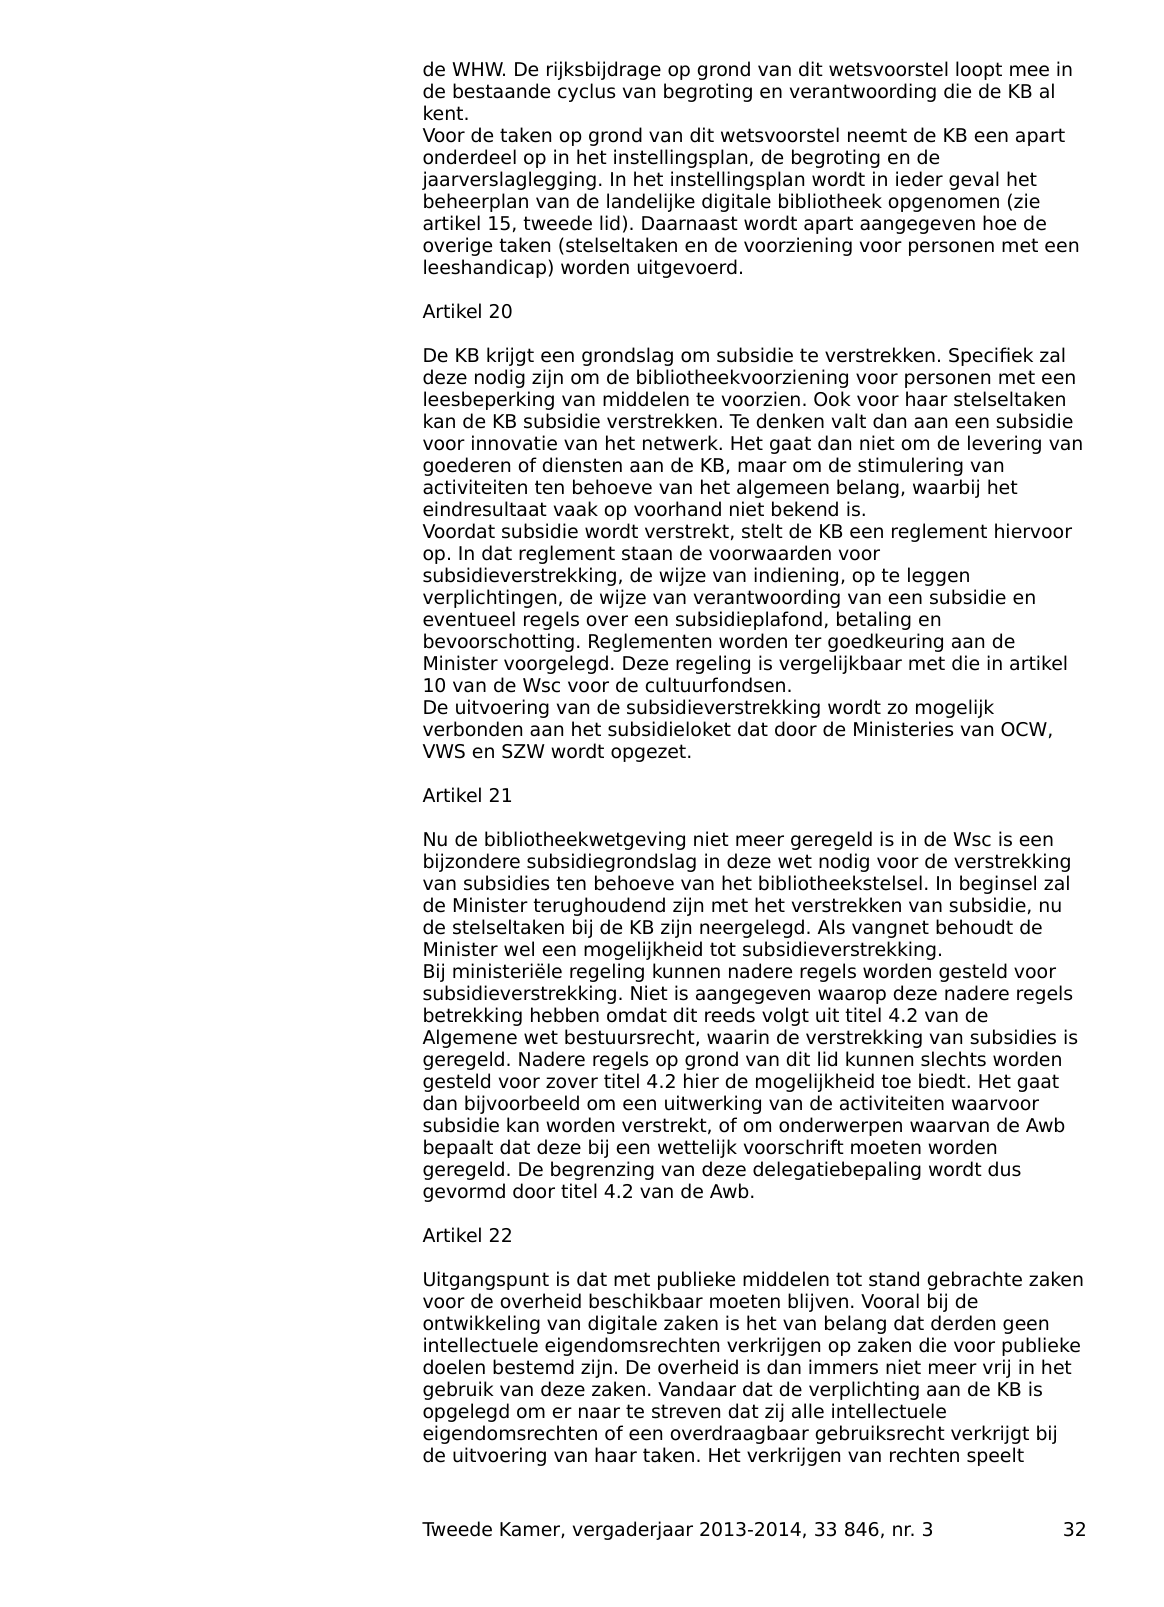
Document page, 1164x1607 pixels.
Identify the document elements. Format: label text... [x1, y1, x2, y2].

text De KB krijgt een grondslag om subsidie te verstrekken. Specifiek zal deze nodig zijn om de bibliotheekvoorziening voor personen met een leesbeperking van middelen te voorzien. Ook voor haar stelseltaken kan de KB subsidie verstrekken. Te denken valt dan aan een subsidie voor innovatie van het netwerk. Het gaat dan niet om de levering van goederen of diensten aan de KB, maar om de stimulering van activiteiten ten behoeve van het algemeen belang, waarbij het eindresultaat vaak op voorhand niet bekend is. [422, 345, 1087, 521]
text De uitvoering van de subsidieverstrekking wordt zo mogelijk verbonden aan het subsidieloket dat door de Ministeries van OCW, VWS en SZW wordt opgezet. [422, 697, 1087, 763]
text Bij ministeriële regeling kunnen nadere regels worden gesteld voor subsidieverstrekking. Niet is aangegeven waarop deze nadere regels betrekking hebben omdat dit reeds volgt uit titel 4.2 van de Algemene wet bestuursrecht, waarin de verstrekking van subsidies is geregeld. Nadere regels op grond van dit lid kunnen slechts worden gesteld voor zover titel 4.2 hier de mogelijkheid toe biedt. Het gaat dan bijvoorbeeld om een uitwerking van de activiteiten waarvoor subsidie kan worden verstrekt, of om onderwerpen waarvan de Awb bepaalt dat deze bij een wettelijk voorschrift moeten worden geregeld. De begrenzing van deze delegatiebepaling wordt dus gevormd door titel 4.2 van de Awb. [422, 961, 1087, 1203]
text Uitgangspunt is dat met publieke middelen tot stand gebrachte zaken voor de overheid beschikbaar moeten blijven. Vooral bij de ontwikkeling van digitale zaken is het van belang dat derden geen intellectuele eigendomsrechten verkrijgen op zaken die voor publieke doelen bestemd zijn. De overheid is dan immers niet meer vrij in het gebruik van deze zaken. Vandaar dat de verplichting aan de KB is opgelegd om er naar te streven dat zij alle intellectuele eigendomsrechten of een overdraagbaar gebruiksrecht verkrijgt bij de uitvoering van haar taken. Het verkrijgen van rechten speelt [422, 1269, 1087, 1467]
text Nu de bibliotheekwetgeving niet meer geregeld is in de Wsc is een bijzondere subsidiegrondslag in deze wet nodig voor de verstrekking van subsidies ten behoeve van het bibliotheekstelsel. In beginsel zal de Minister terughoudend zijn met het verstrekken van subsidie, nu de stelseltaken bij de KB zijn neergelegd. Als vangnet behoudt de Minister wel een mogelijkheid tot subsidieverstrekking. [422, 829, 1087, 961]
subtitle Artikel 22 [422, 1225, 1087, 1247]
text Voordat subsidie wordt verstrekt, stelt de KB een reglement hiervoor op. In dat reglement staan de voorwaarden voor subsidieverstrekking, de wijze van indiening, op te leggen verplichtingen, de wijze van verantwoording van een subsidie en eventueel regels over een subsidieplafond, betaling en bevoorschotting. Reglementen worden ter goedkeuring aan de Minister voorgelegd. Deze regeling is vergelijkbaar met die in artikel 10 van de Wsc voor de cultuurfondsen. [422, 521, 1087, 697]
subtitle Artikel 20 [422, 301, 1087, 323]
text Voor de taken op grond van dit wetsvoorstel neemt de KB een apart onderdeel op in het instellingsplan, de begroting en de jaarverslaglegging. In het instellingsplan wordt in ieder geval het beheerplan van de landelijke digitale bibliotheek opgenomen (zie artikel 15, tweede lid). Daarnaast wordt apart aangegeven hoe de overige taken (stelseltaken en de voorziening voor personen met een leeshandicap) worden uitgevoerd. [422, 125, 1087, 279]
text de WHW. De rijksbijdrage op grond van dit wetsvoorstel loopt mee in de bestaande cyclus van begroting en verantwoording die de KB al kent. [422, 59, 1087, 125]
subtitle Artikel 21 [422, 785, 1087, 807]
